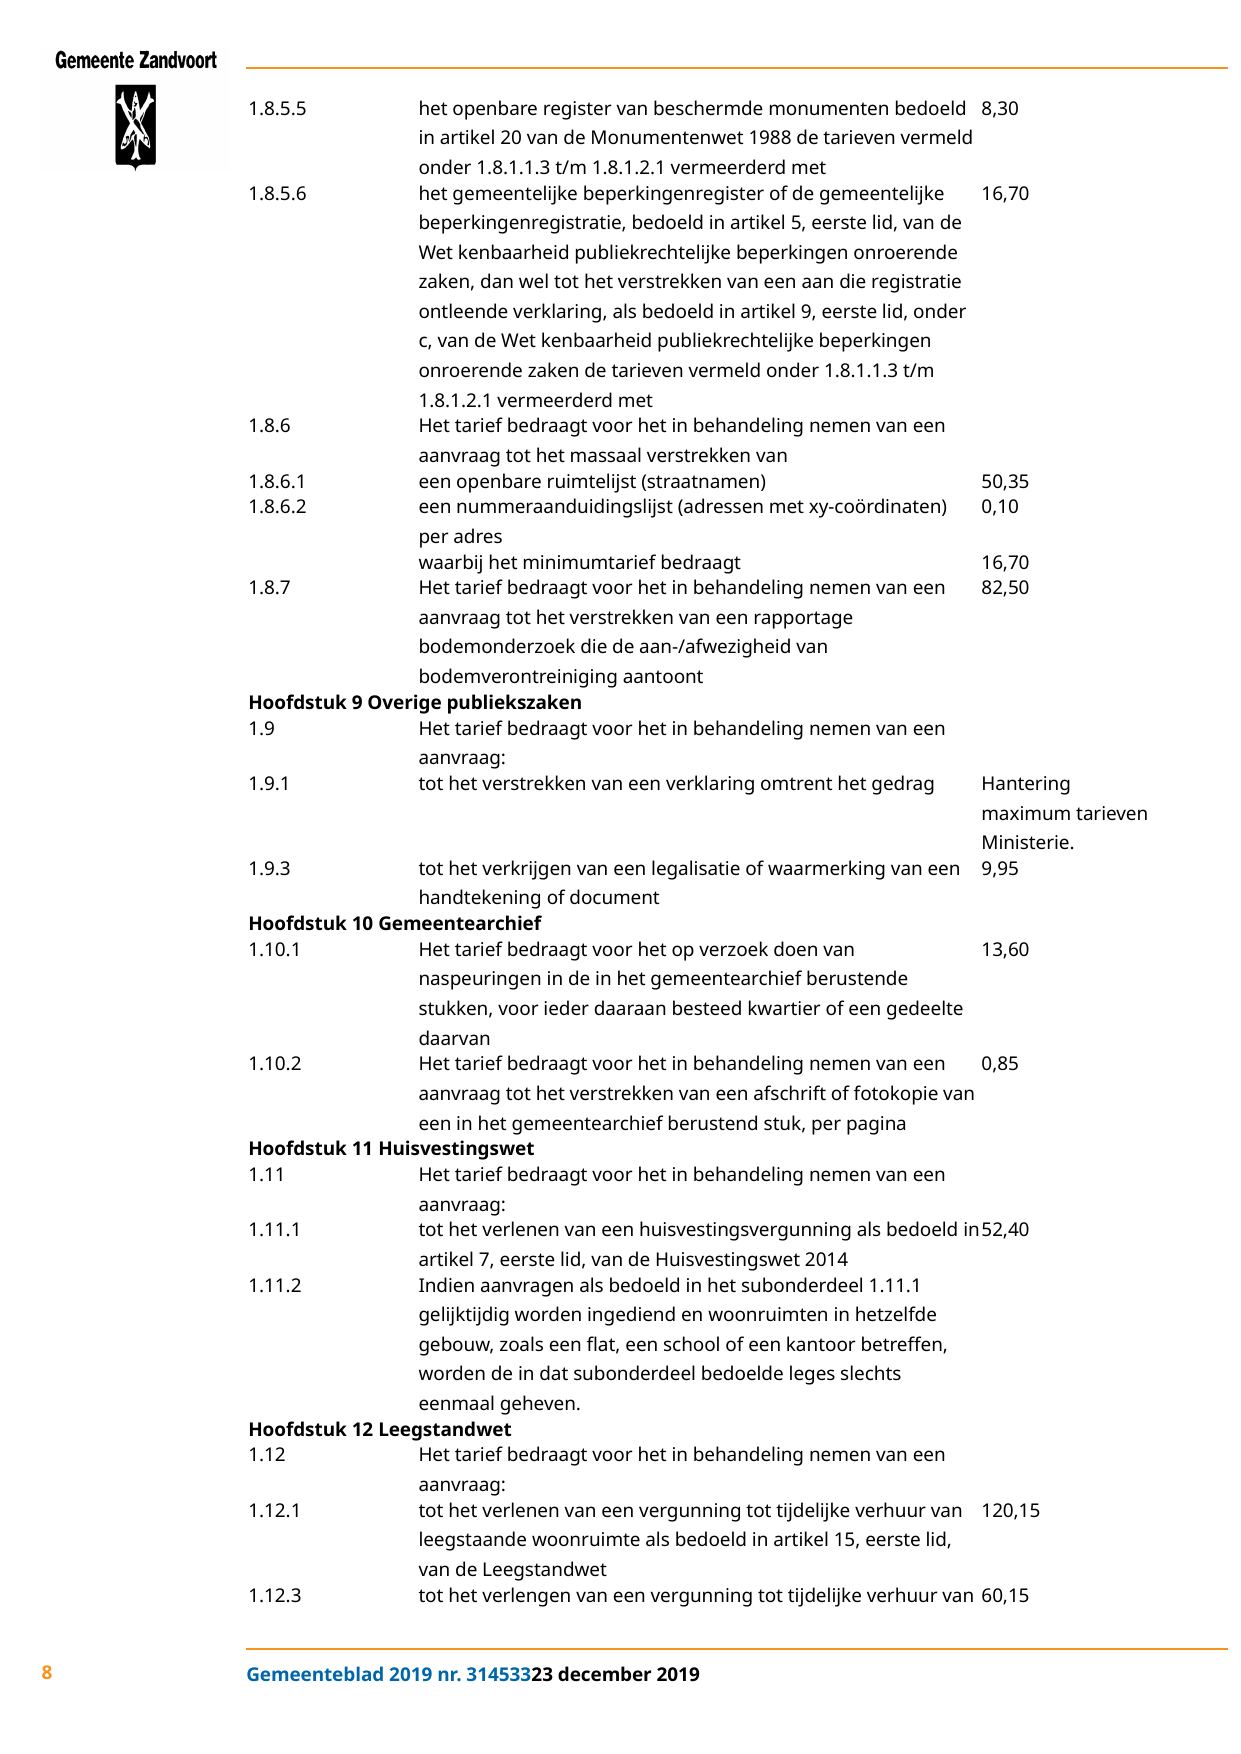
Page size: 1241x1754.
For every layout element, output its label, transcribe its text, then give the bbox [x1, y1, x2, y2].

table_cell een openbare ruimtelijst (straatnamen) [418, 468, 981, 493]
table_cell [981, 1272, 1152, 1416]
table_cell [248, 549, 418, 574]
table_cell 1.12.3 [248, 1582, 418, 1607]
table_cell 52,40 [981, 1216, 1152, 1272]
table_cell tot het verkrijgen van een legalisatie of waarmerking van een handtekening of document [418, 855, 981, 910]
table_cell Hoofdstuk 10 Gemeentearchief [248, 910, 981, 936]
table_cell tot het verlenen van een vergunning tot tijdelijke verhuur van leegstaande woonruimte als bedoeld in artikel 15, eerste lid, van de Leegstandwet [418, 1497, 981, 1582]
table_cell 1.8.5.6 [248, 180, 418, 412]
table_cell 1.10.1 [248, 936, 418, 1051]
table_cell tot het verstrekken van een verklaring omtrent het gedrag [418, 770, 981, 855]
table_cell [981, 413, 1152, 468]
table_cell 1.11.2 [248, 1272, 418, 1416]
table_cell Hoofdstuk 11 Huisvestingswet [248, 1135, 981, 1161]
table_cell 1.9.1 [248, 770, 418, 855]
table_cell 13,60 [981, 936, 1152, 1051]
table_cell 120,15 [981, 1497, 1152, 1582]
table_cell 1.8.6.2 [248, 494, 418, 549]
table_cell [981, 715, 1152, 770]
table_cell Hoofdstuk 12 Leegstandwet [248, 1416, 981, 1442]
table_cell waarbij het minimumtarief bedraagt [418, 549, 981, 574]
table_cell 82,50 [981, 575, 1152, 689]
table_cell 1.8.7 [248, 575, 418, 689]
table_cell 0,10 [981, 494, 1152, 549]
table_cell 1.9.3 [248, 855, 418, 910]
table_cell Het tarief bedraagt voor het in behandeling nemen van een aanvraag tot het verstrekken van een afschrift of fotokopie van een in het gemeentearchief berustend stuk, per pagina [418, 1051, 981, 1135]
table_cell 1.11.1 [248, 1216, 418, 1272]
table_cell 16,70 [981, 180, 1152, 412]
table_cell 1.12.1 [248, 1497, 418, 1582]
table_cell 50,35 [981, 468, 1152, 493]
table_cell [981, 689, 1152, 715]
table_cell Hoofdstuk 9 Overige publiekszaken [248, 689, 981, 715]
table_cell 1.12 [248, 1442, 418, 1497]
table_cell een nummeraanduidingslijst (adressen met xy-coördinaten) per adres [418, 494, 981, 549]
table_cell Het tarief bedraagt voor het in behandeling nemen van een aanvraag: [418, 1161, 981, 1216]
table_cell Hantering maximum tarieven Ministerie. [981, 770, 1152, 855]
table_cell [981, 1442, 1152, 1497]
table_cell 1.9 [248, 715, 418, 770]
table_cell 60,15 [981, 1582, 1152, 1607]
picture [41, 47, 231, 172]
table_cell het gemeentelijke beperkingenregister of de gemeentelijke beperkingenregistratie, bedoeld in artikel 5, eerste lid, van de Wet kenbaarheid publiekrechtelijke beperkingen onroerende zaken, dan wel tot het verstrekken van een aan die registratie ontleende verklaring, als bedoeld in artikel 9, eerste lid, onder c, van de Wet kenbaarheid publiekrechtelijke beperkingen onroerende zaken de tarieven vermeld onder 1.8.1.1.3 t/m 1.8.1.2.1 vermeerderd met [418, 180, 981, 412]
table_cell Het tarief bedraagt voor het op verzoek doen van naspeuringen in de in het gemeentearchief berustende stukken, voor ieder daaraan besteed kwartier of een gedeelte daarvan [418, 936, 981, 1051]
table_cell Het tarief bedraagt voor het in behandeling nemen van een aanvraag: [418, 715, 981, 770]
table_cell 1.8.6 [248, 413, 418, 468]
table_cell Het tarief bedraagt voor het in behandeling nemen van een aanvraag: [418, 1442, 981, 1497]
table_cell Indien aanvragen als bedoeld in het subonderdeel 1.11.1 gelijktijdig worden ingediend en woonruimten in hetzelfde gebouw, zoals een flat, een school of een kantoor betreffen, worden de in dat subonderdeel bedoelde leges slechts eenmaal geheven. [418, 1272, 981, 1416]
table_cell [981, 1135, 1152, 1161]
table_cell het openbare register van beschermde monumenten bedoeld in artikel 20 van de Monumentenwet 1988 de tarieven vermeld onder 1.8.1.1.3 t/m 1.8.1.2.1 vermeerderd met [418, 95, 981, 180]
table_cell tot het verlenen van een huisvestingsvergunning als bedoeld in artikel 7, eerste lid, van de Huisvestingswet 2014 [418, 1216, 981, 1272]
table_cell tot het verlengen van een vergunning tot tijdelijke verhuur van [418, 1582, 981, 1607]
table_cell [981, 1161, 1152, 1216]
table_cell 9,95 [981, 855, 1152, 910]
table_cell 1.11 [248, 1161, 418, 1216]
table_cell 16,70 [981, 549, 1152, 574]
table_cell Het tarief bedraagt voor het in behandeling nemen van een aanvraag tot het massaal verstrekken van [418, 413, 981, 468]
table_cell 8,30 [981, 95, 1152, 180]
table_cell Het tarief bedraagt voor het in behandeling nemen van een aanvraag tot het verstrekken van een rapportage bodemonderzoek die de aan-/afwezigheid van bodemverontreiniging aantoont [418, 575, 981, 689]
table_cell 0,85 [981, 1051, 1152, 1135]
table_cell [981, 1416, 1152, 1442]
table_cell 1.8.6.1 [248, 468, 418, 493]
table_cell 1.10.2 [248, 1051, 418, 1135]
table_cell [981, 910, 1152, 936]
table_cell 1.8.5.5 [248, 95, 418, 180]
